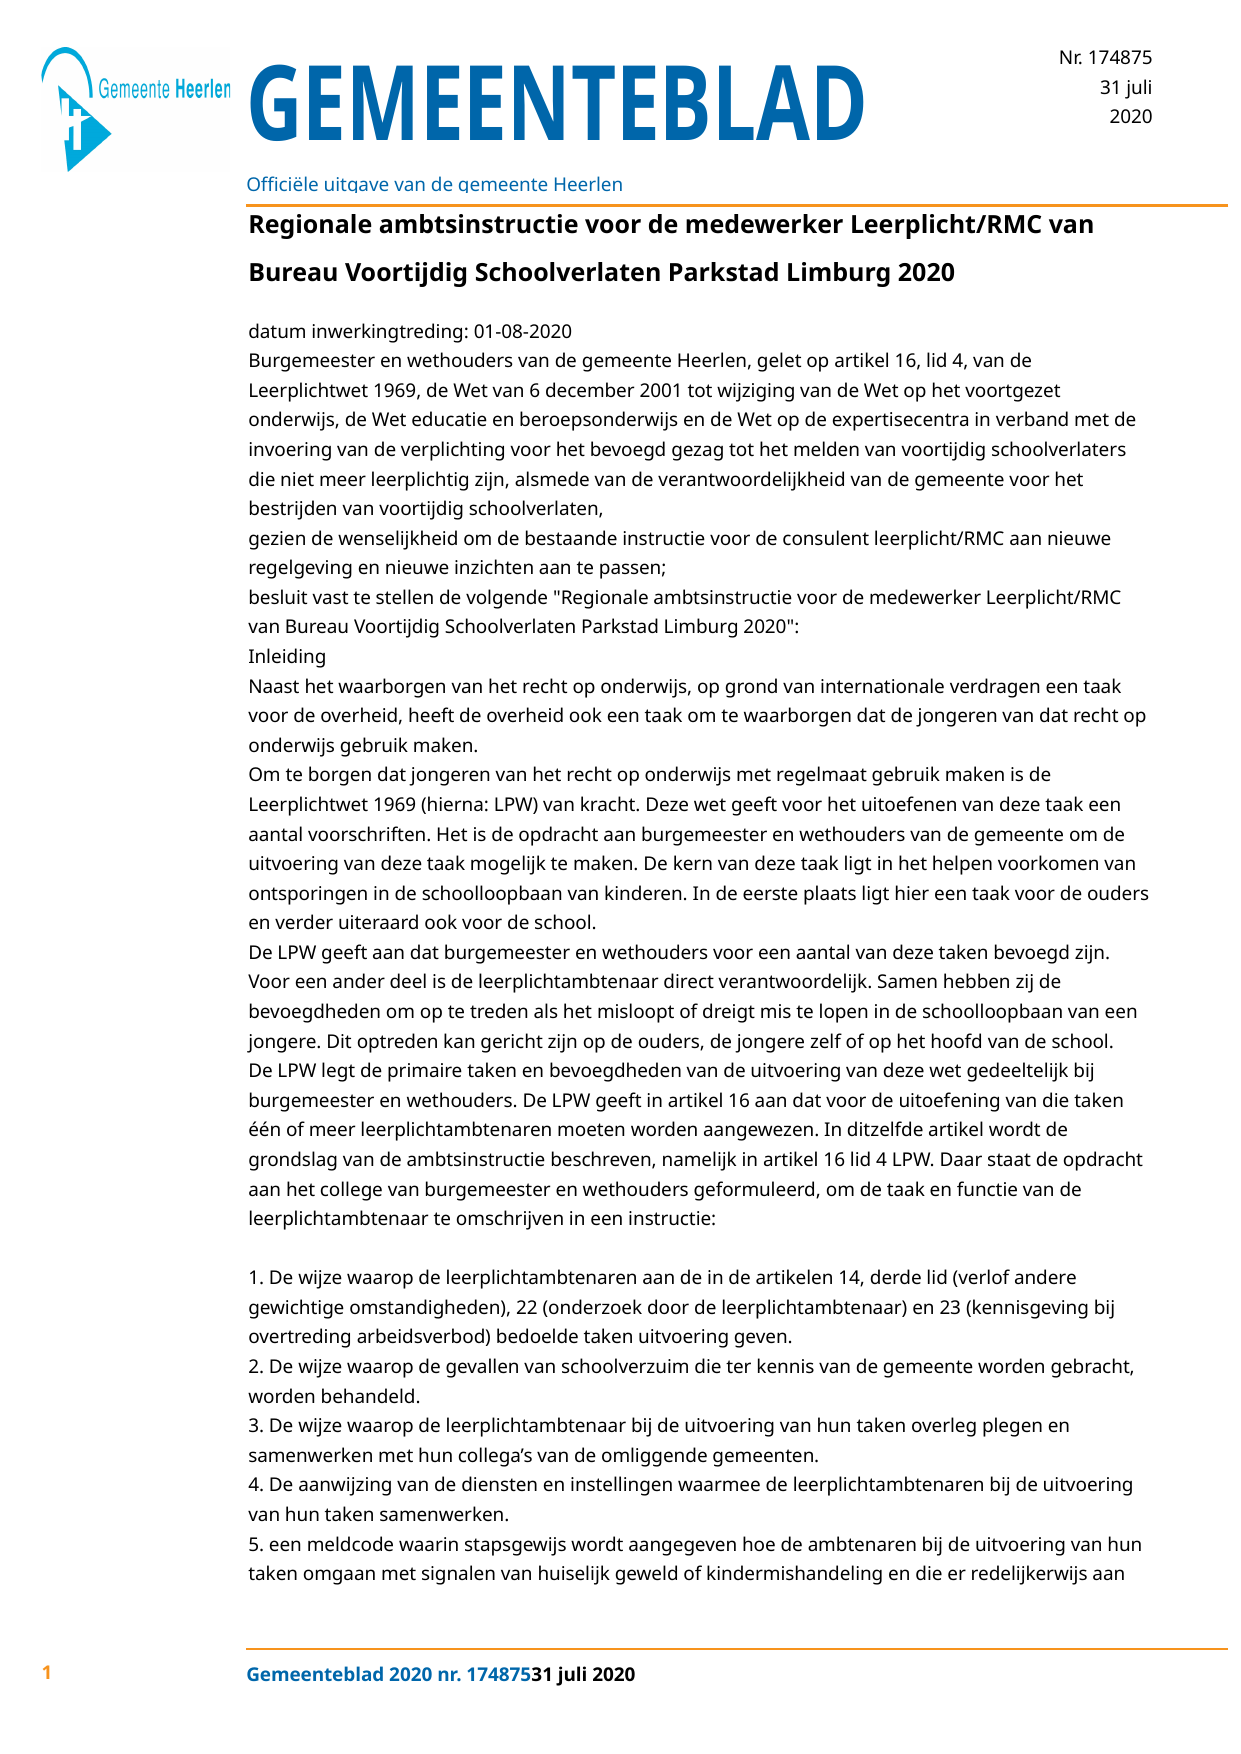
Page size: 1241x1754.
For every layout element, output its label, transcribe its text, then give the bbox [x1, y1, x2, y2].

text De LPW legt de primaire taken en bevoegdheden van de uitvoering van deze wet gedeeltelijk bij burgemeester en wethouders. De LPW geeft in artikel 16 aan dat voor de uitoefening van die taken één of meer leerplichtambtenaren moeten worden aangewezen. In ditzelfde artikel wordt de grondslag van de ambtsinstructie beschreven, namelijk in artikel 16 lid 4 LPW. Daar staat de opdracht aan het college van burgemeester en wethouders geformuleerd, om de taak en functie van de leerplichtambtenaar te omschrijven in een instructie: [248, 1057, 1152, 1231]
text besluit vast te stellen de volgende "Regionale ambtsinstructie voor de medewerker Leerplicht/RMC van Bureau Voortijdig Schoolverlaten Parkstad Limburg 2020": [248, 584, 1152, 639]
text 4. De aanwijzing van de diensten en instellingen waarmee de leerplichtambtenaren bij de uitvoering van hun taken samenwerken. [248, 1472, 1152, 1527]
text Naast het waarborgen van het recht op onderwijs, op grond van internationale verdragen een taak voor de overheid, heeft de overheid ook een taak om te waarborgen dat de jongeren van dat recht op onderwijs gebruik maken. [248, 673, 1152, 758]
text datum inwerkingtreding: 01-08-2020 [248, 318, 1152, 344]
text De LPW geeft aan dat burgemeester en wethouders voor een aantal van deze taken bevoegd zijn. Voor een ander deel is de leerplichtambtenaar direct verantwoordelijk. Samen hebben zij de bevoegdheden om op te treden als het misloopt of dreigt mis te lopen in de schoolloopbaan van een jongere. Dit optreden kan gericht zijn op de ouders, de jongere zelf of op het hoofd van de school. [248, 939, 1152, 1054]
text 3. De wijze waarop de leerplichtambtenaar bij de uitvoering van hun taken overleg plegen en samenwerken met hun collega’s van de omliggende gemeenten. [248, 1412, 1152, 1468]
text gezien de wenselijkheid om de bestaande instructie voor de consulent leerplicht/RMC aan nieuwe regelgeving en nieuwe inzichten aan te passen; [248, 525, 1152, 580]
text Inleiding [248, 643, 1152, 669]
picture [41, 47, 59, 70]
text Regionale ambtsinstructie voor de medewerker Leerplicht/RMC van Bureau Voortijdig Schoolverlaten Parkstad Limburg 2020 [248, 207, 1152, 288]
text 5. een meldcode waarin stapsgewijs wordt aangegeven hoe de ambtenaren bij de uitvoering van hun taken omgaan met signalen van huiselijk geweld of kindermishandeling en die er redelijkerwijs aan [248, 1531, 1152, 1586]
picture [41, 47, 231, 172]
text Burgemeester en wethouders van de gemeente Heerlen, gelet op artikel 16, lid 4, van de Leerplichtwet 1969, de Wet van 6 december 2001 tot wijziging van de Wet op het voortgezet onderwijs, de Wet educatie en beroepsonderwijs en de Wet op de expertisecentra in verband met de invoering van de verplichting voor het bevoegd gezag tot het melden van voortijdig schoolverlaters die niet meer leerplichtig zijn, alsmede van de verantwoordelijkheid van de gemeente voor het bestrijden van voortijdig schoolverlaten, [248, 347, 1152, 521]
text 1. De wijze waarop de leerplichtambtenaren aan de in de artikelen 14, derde lid (verlof andere gewichtige omstandigheden), 22 (onderzoek door de leerplichtambtenaar) en 23 (kennisgeving bij overtreding arbeidsverbod) bedoelde taken uitvoering geven. [248, 1264, 1152, 1349]
text Om te borgen dat jongeren van het recht op onderwijs met regelmaat gebruik maken is de Leerplichtwet 1969 (hierna: LPW) van kracht. Deze wet geeft voor het uitoefenen van deze taak een aantal voorschriften. Het is de opdracht aan burgemeester en wethouders van de gemeente om de uitvoering van deze taak mogelijk te maken. De kern van deze taak ligt in het helpen voorkomen van ontsporingen in de schoolloopbaan van kinderen. In de eerste plaats ligt hier een taak voor de ouders en verder uiteraard ook voor de school. [248, 762, 1152, 935]
text 2. De wijze waarop de gevallen van schoolverzuim die ter kennis van de gemeente worden gebracht, worden behandeld. [248, 1353, 1152, 1409]
